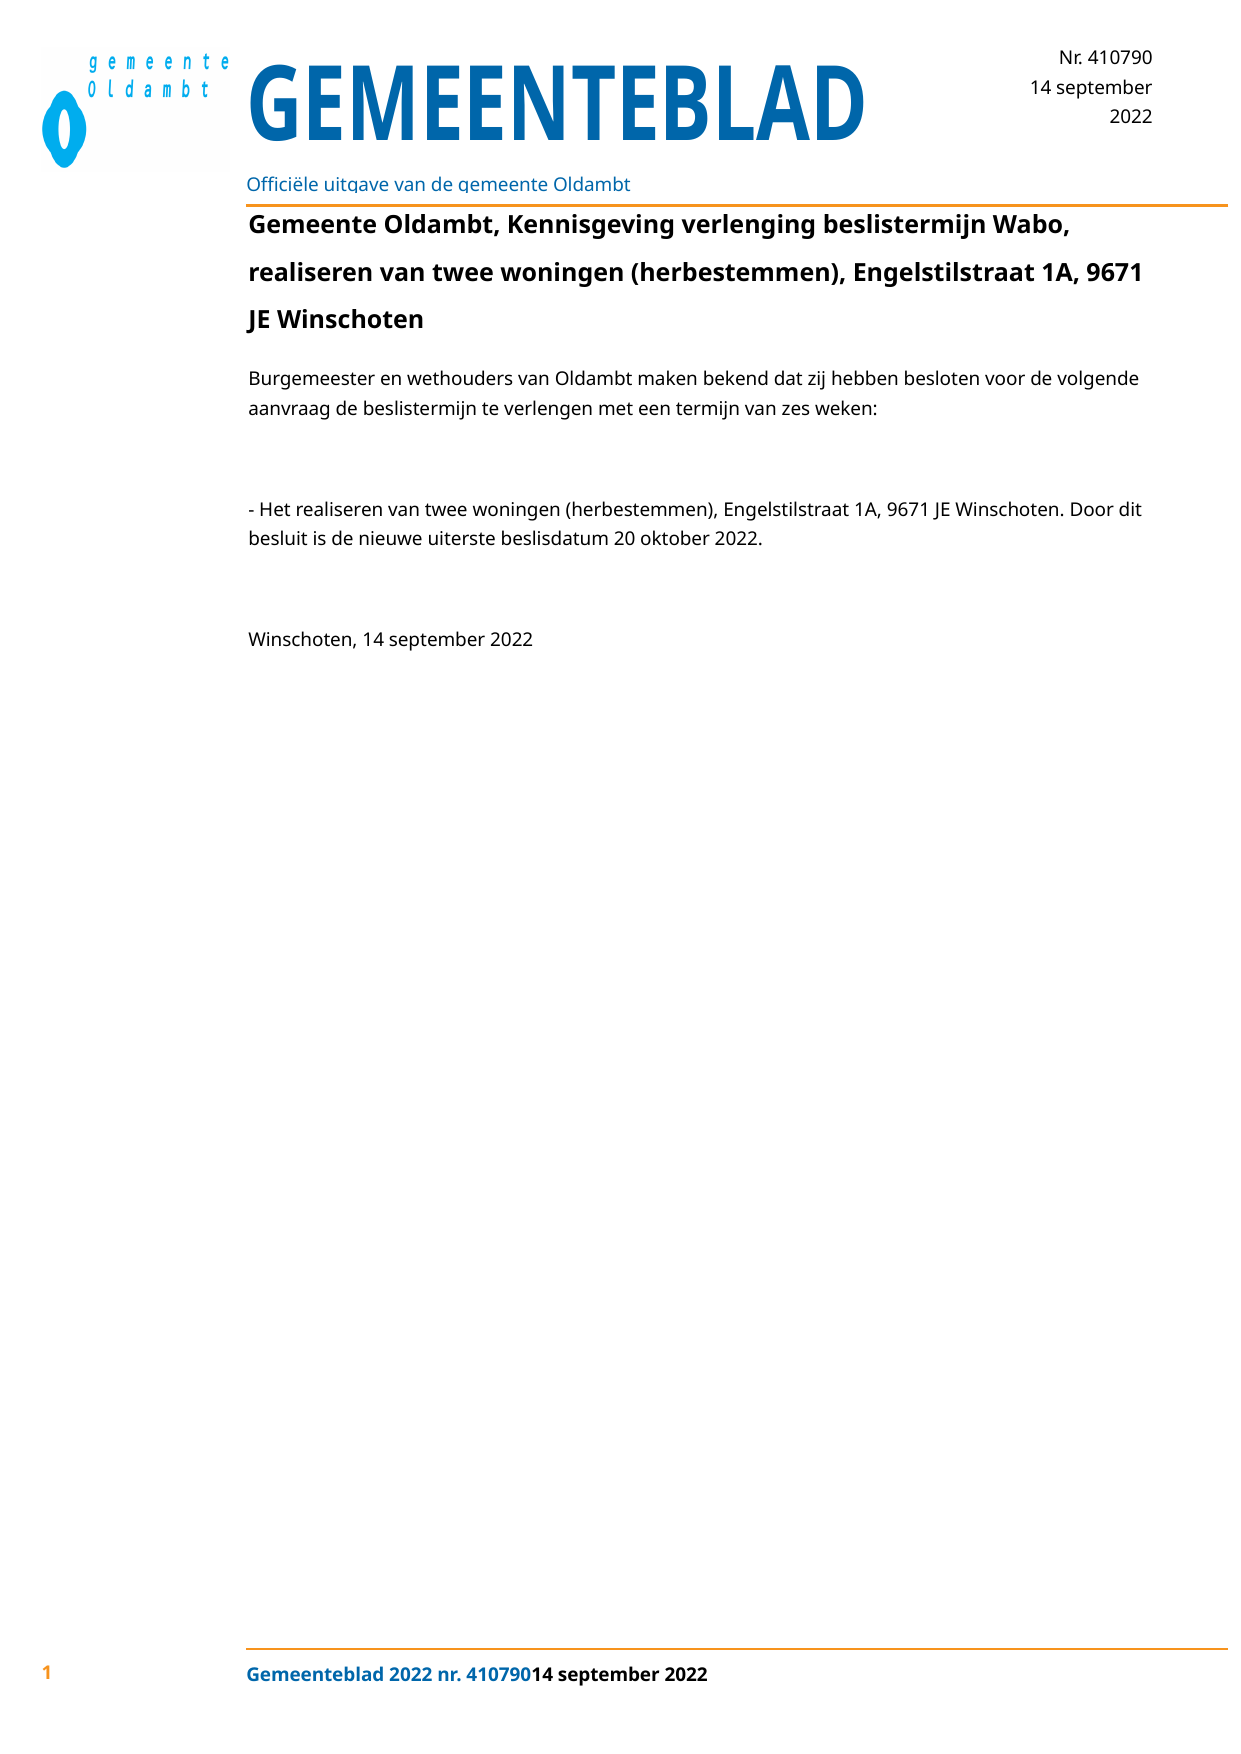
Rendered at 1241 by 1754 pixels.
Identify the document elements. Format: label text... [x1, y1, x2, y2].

picture [41, 47, 231, 172]
text Burgemeester en wethouders van Oldambt maken bekend dat zij hebben besloten voor de volgende aanvraag de beslistermijn te verlengen met een termijn van zes weken: [248, 366, 1152, 421]
text - Het realiseren van twee woningen (herbestemmen), Engelstilstraat 1A, 9671 JE Winschoten. Door dit besluit is de nieuwe uiterste beslisdatum 20 oktober 2022. [248, 496, 1152, 551]
text Winschoten, 14 september 2022 [248, 626, 1152, 652]
text Gemeente Oldambt, Kennisgeving verlenging beslistermijn Wabo, realiseren van twee woningen (herbestemmen), Engelstilstraat 1A, 9671 JE Winschoten [248, 207, 1152, 336]
